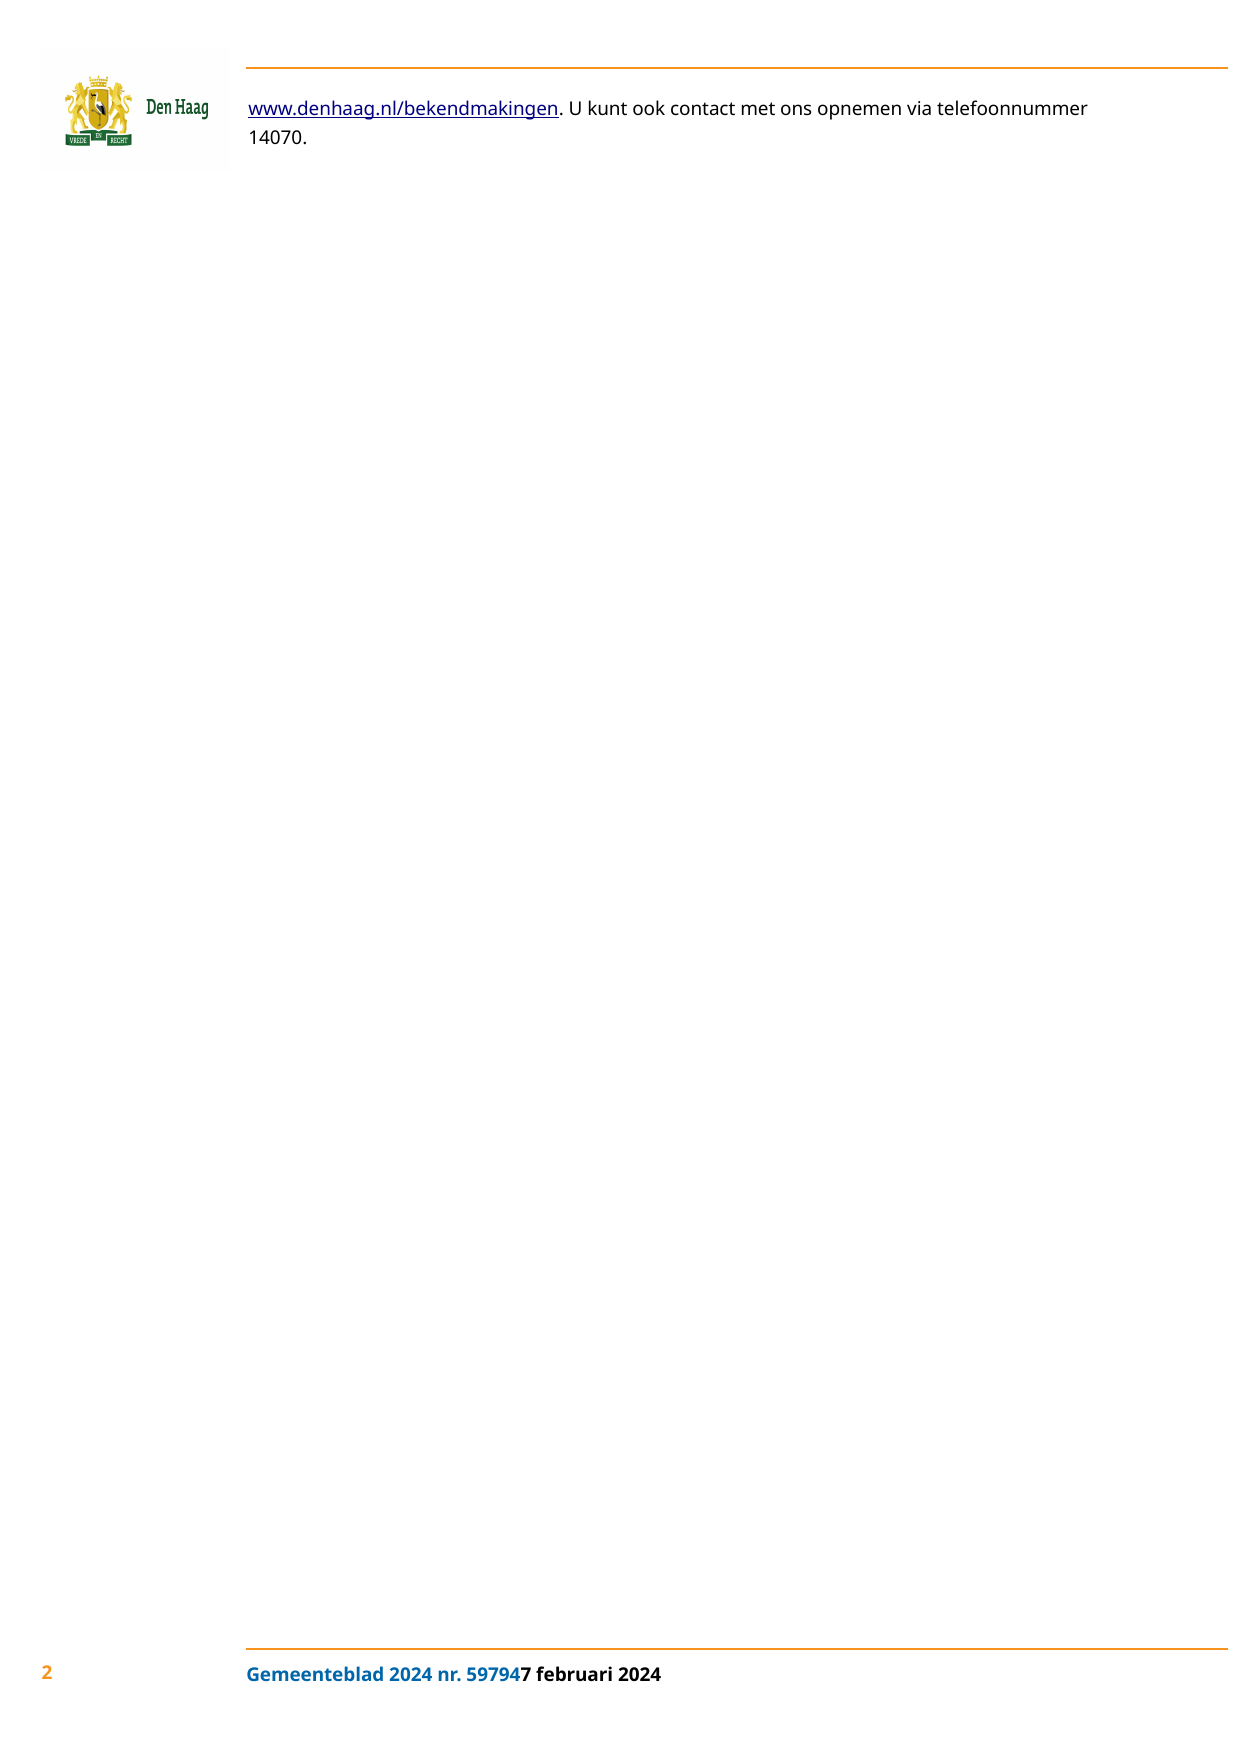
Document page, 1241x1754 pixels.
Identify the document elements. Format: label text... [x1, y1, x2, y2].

text www.denhaag.nl/bekendmakingen. U kunt ook contact met ons opnemen via telefoonnummer 14070. [248, 95, 1152, 150]
picture [41, 47, 231, 172]
